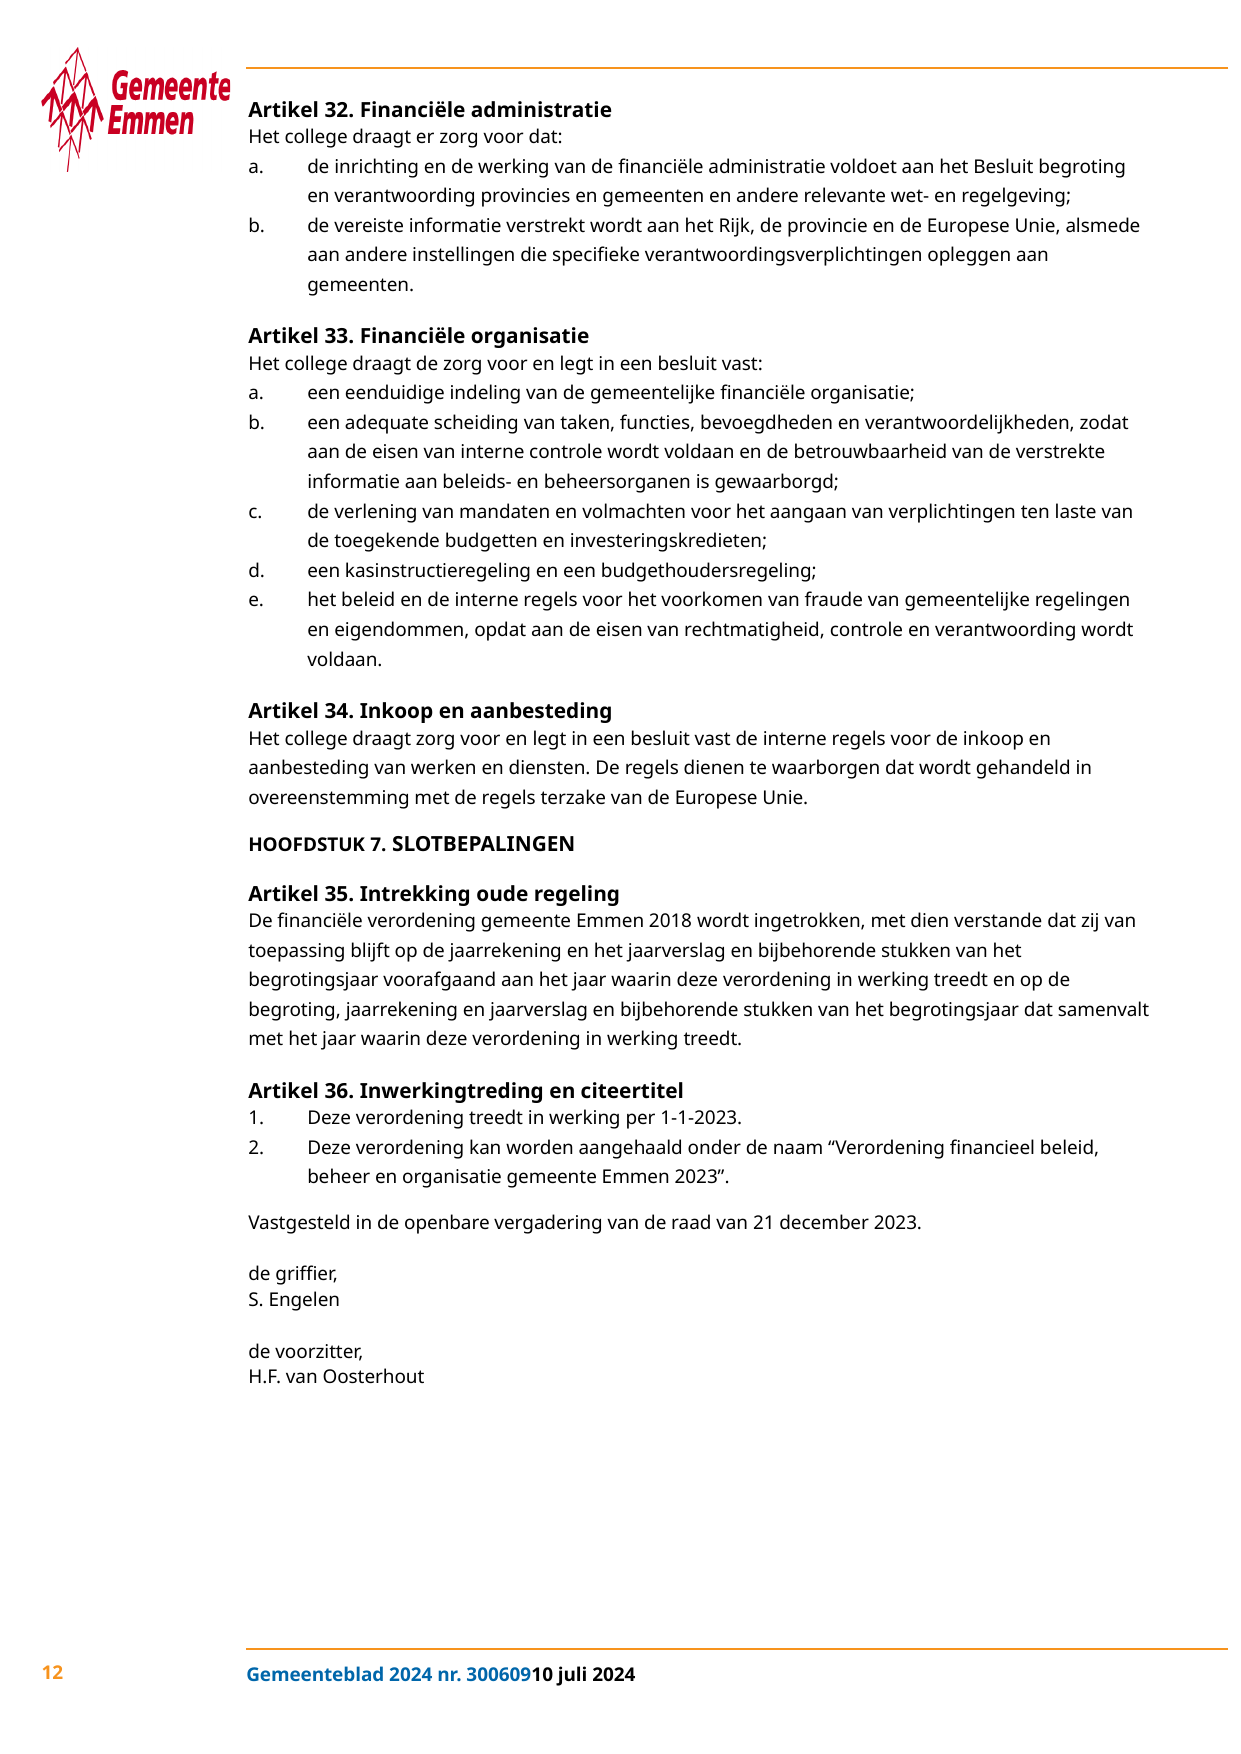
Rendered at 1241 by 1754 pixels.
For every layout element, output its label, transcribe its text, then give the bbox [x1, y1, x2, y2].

text Artikel 35. Intrekking oude regeling [248, 879, 1152, 907]
text S. Engelen [248, 1286, 1152, 1312]
text Het college draagt er zorg voor dat: [248, 123, 1152, 149]
list de inrichting en de werking van de financiële administratie voldoet aan het Besluit begroting en verantwoording provincies en gemeenten en andere relevante wet- en regelgeving; [248, 153, 1152, 208]
text Het college draagt de zorg voor en legt in een besluit vast: [248, 350, 1152, 376]
list Deze verordening kan worden aangehaald onder de naam “Verordening financieel beleid, beheer en organisatie gemeente Emmen 2023”. [248, 1134, 1152, 1189]
list Deze verordening treedt in werking per 1-1-2023. [248, 1104, 1152, 1130]
text de griffier, [248, 1261, 1152, 1286]
list een eenduidige indeling van de gemeentelijke financiële organisatie; [248, 379, 1152, 405]
text Artikel 36. Inwerkingtreding en citeertitel [248, 1076, 1152, 1104]
text Het college draagt zorg voor en legt in een besluit vast de interne regels voor de inkoop en aanbesteding van werken en diensten. De regels dienen te waarborgen dat wordt gehandeld in overeenstemming met de regels terzake van de Europese Unie. [248, 725, 1152, 809]
text Artikel 34. Inkoop en aanbesteding [248, 696, 1152, 725]
list het beleid en de interne regels voor het voorkomen van fraude van gemeentelijke regelingen en eigendommen, opdat aan de eisen van rechtmatigheid, controle en verantwoording wordt voldaan. [248, 587, 1152, 672]
text Artikel 33. Financiële organisatie [248, 322, 1152, 350]
text HOOFDSTUK 7. SLOTBEPALINGEN [248, 829, 1152, 858]
text Vastgesteld in de openbare vergadering van de raad van 21 december 2023. [248, 1209, 1152, 1235]
text De financiële verordening gemeente Emmen 2018 wordt ingetrokken, met dien verstande dat zij van toepassing blijft op de jaarrekening en het jaarverslag en bijbehorende stukken van het begrotingsjaar voorafgaand aan het jaar waarin deze verordening in werking treedt en op de begroting, jaarrekening en jaarverslag en bijbehorende stukken van het begrotingsjaar dat samenvalt met het jaar waarin deze verordening in werking treedt. [248, 907, 1152, 1051]
list een adequate scheiding van taken, functies, bevoegdheden en verantwoordelijkheden, zodat aan de eisen van interne controle wordt voldaan en de betrouwbaarheid van de verstrekte informatie aan beleids- en beheersorganen is gewaarborgd; [248, 409, 1152, 494]
list een kasinstructieregeling en een budgethoudersregeling; [248, 557, 1152, 583]
list de vereiste informatie verstrekt wordt aan het Rijk, de provincie en de Europese Unie, alsmede aan andere instellingen die specifieke verantwoordingsverplichtingen opleggen aan gemeenten. [248, 212, 1152, 297]
list de verlening van mandaten en volmachten voor het aangaan van verplichtingen ten laste van de toegekende budgetten en investeringskredieten; [248, 498, 1152, 553]
picture [41, 47, 231, 172]
text H.F. van Oosterhout [248, 1363, 1152, 1389]
text de voorzitter, [248, 1338, 1152, 1363]
text Artikel 32. Financiële administratie [248, 95, 1152, 123]
